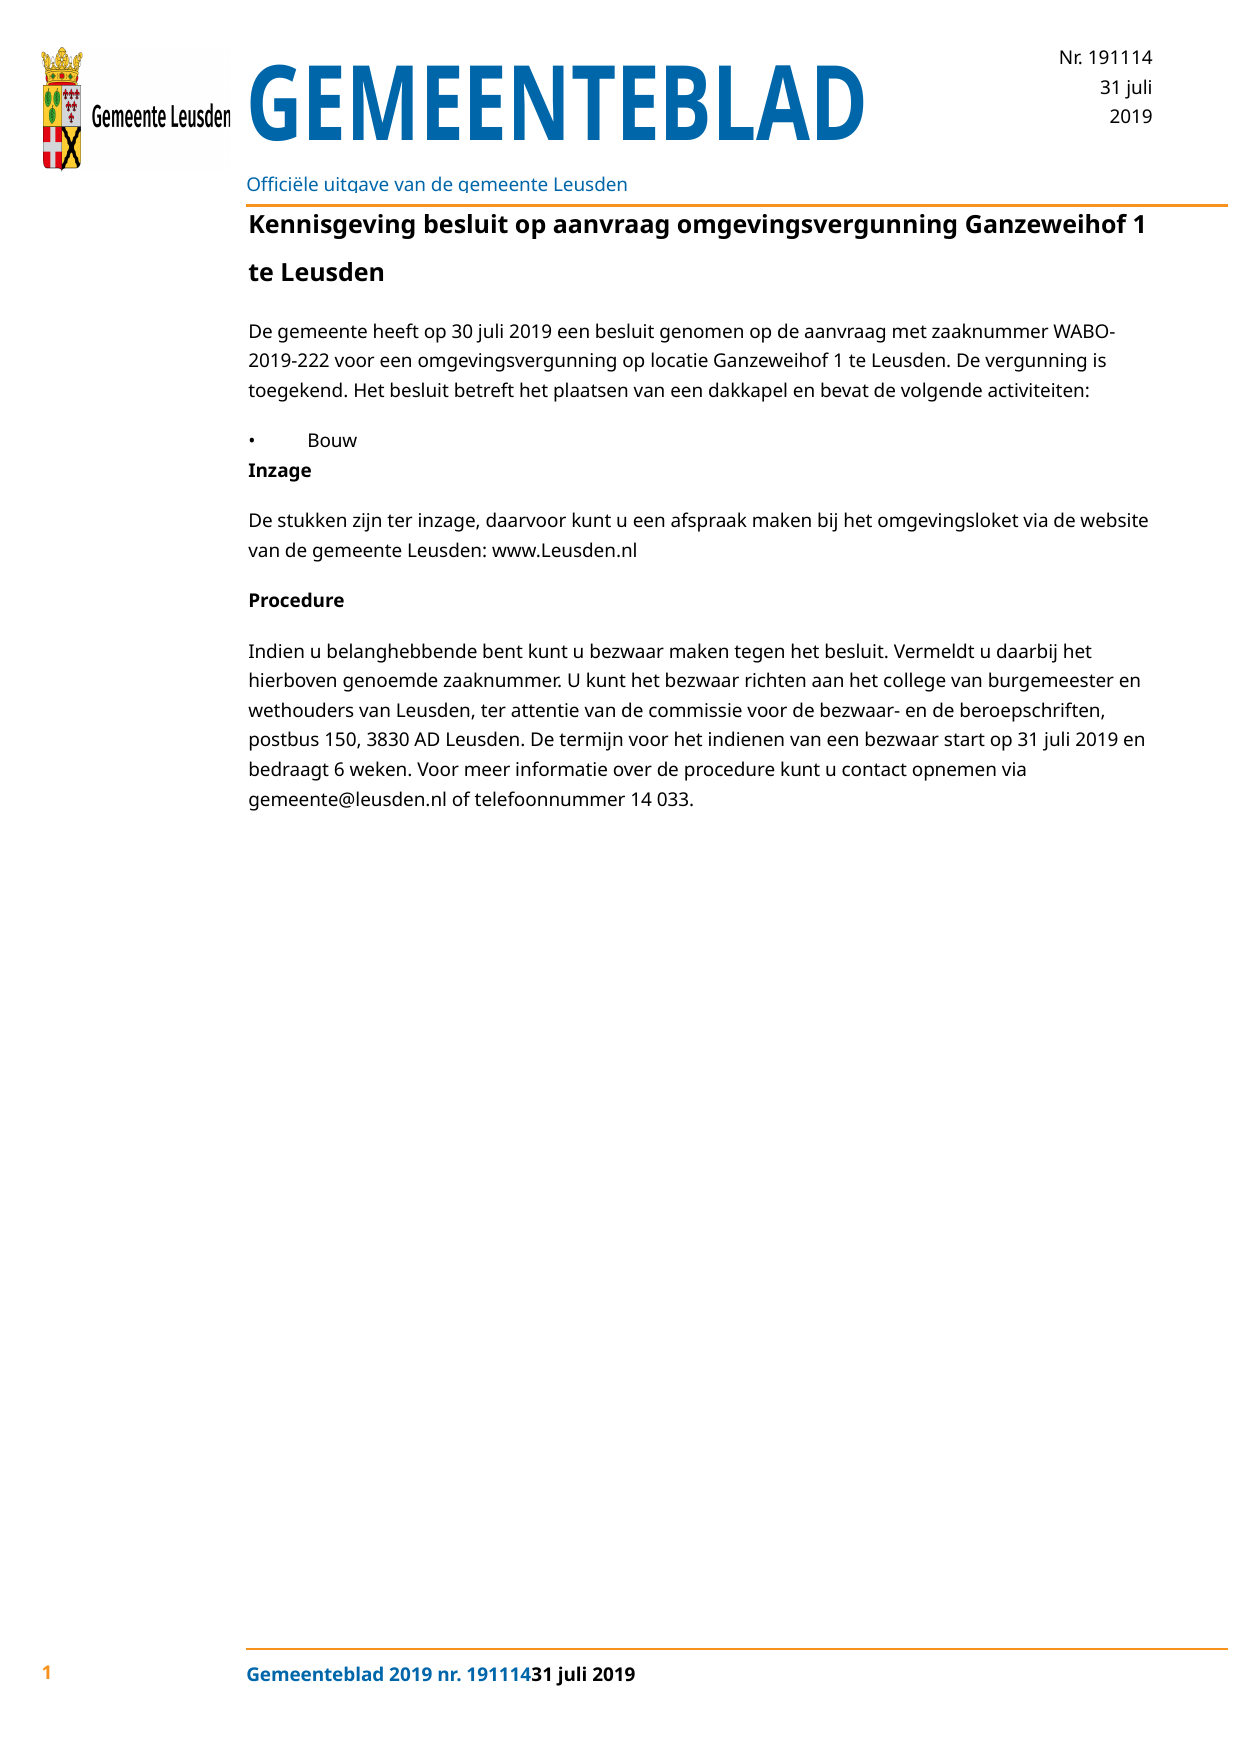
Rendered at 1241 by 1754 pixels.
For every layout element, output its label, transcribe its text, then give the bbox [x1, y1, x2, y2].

text Inzage [248, 457, 1152, 483]
text De stukken zijn ter inzage, daarvoor kunt u een afspraak maken bij het omgevingsloket via de website van de gemeente Leusden: www.Leusden.nl [248, 507, 1152, 563]
text Kennisgeving besluit op aanvraag omgevingsvergunning Ganzeweihof 1 te Leusden [248, 207, 1152, 288]
picture [41, 47, 231, 172]
text De gemeente heeft op 30 juli 2019 een besluit genomen op de aanvraag met zaaknummer WABO-2019-222 voor een omgevingsvergunning op locatie Ganzeweihof 1 te Leusden. De vergunning is toegekend. Het besluit betreft het plaatsen van een dakkapel en bevat de volgende activiteiten: [248, 318, 1152, 403]
list Bouw [248, 427, 1152, 453]
text Indien u belanghebbende bent kunt u bezwaar maken tegen het besluit. Vermeldt u daarbij het hierboven genoemde zaaknummer. U kunt het bezwaar richten aan het college van burgemeester en wethouders van Leusden, ter attentie van de commissie voor de bezwaar- en de beroepschriften, postbus 150, 3830 AD Leusden. De termijn voor het indienen van een bezwaar start op 31 juli 2019 en bedraagt 6 weken. Voor meer informatie over de procedure kunt u contact opnemen via gemeente@leusden.nl of telefoonnummer 14 033. [248, 638, 1152, 812]
text Procedure [248, 587, 1152, 613]
